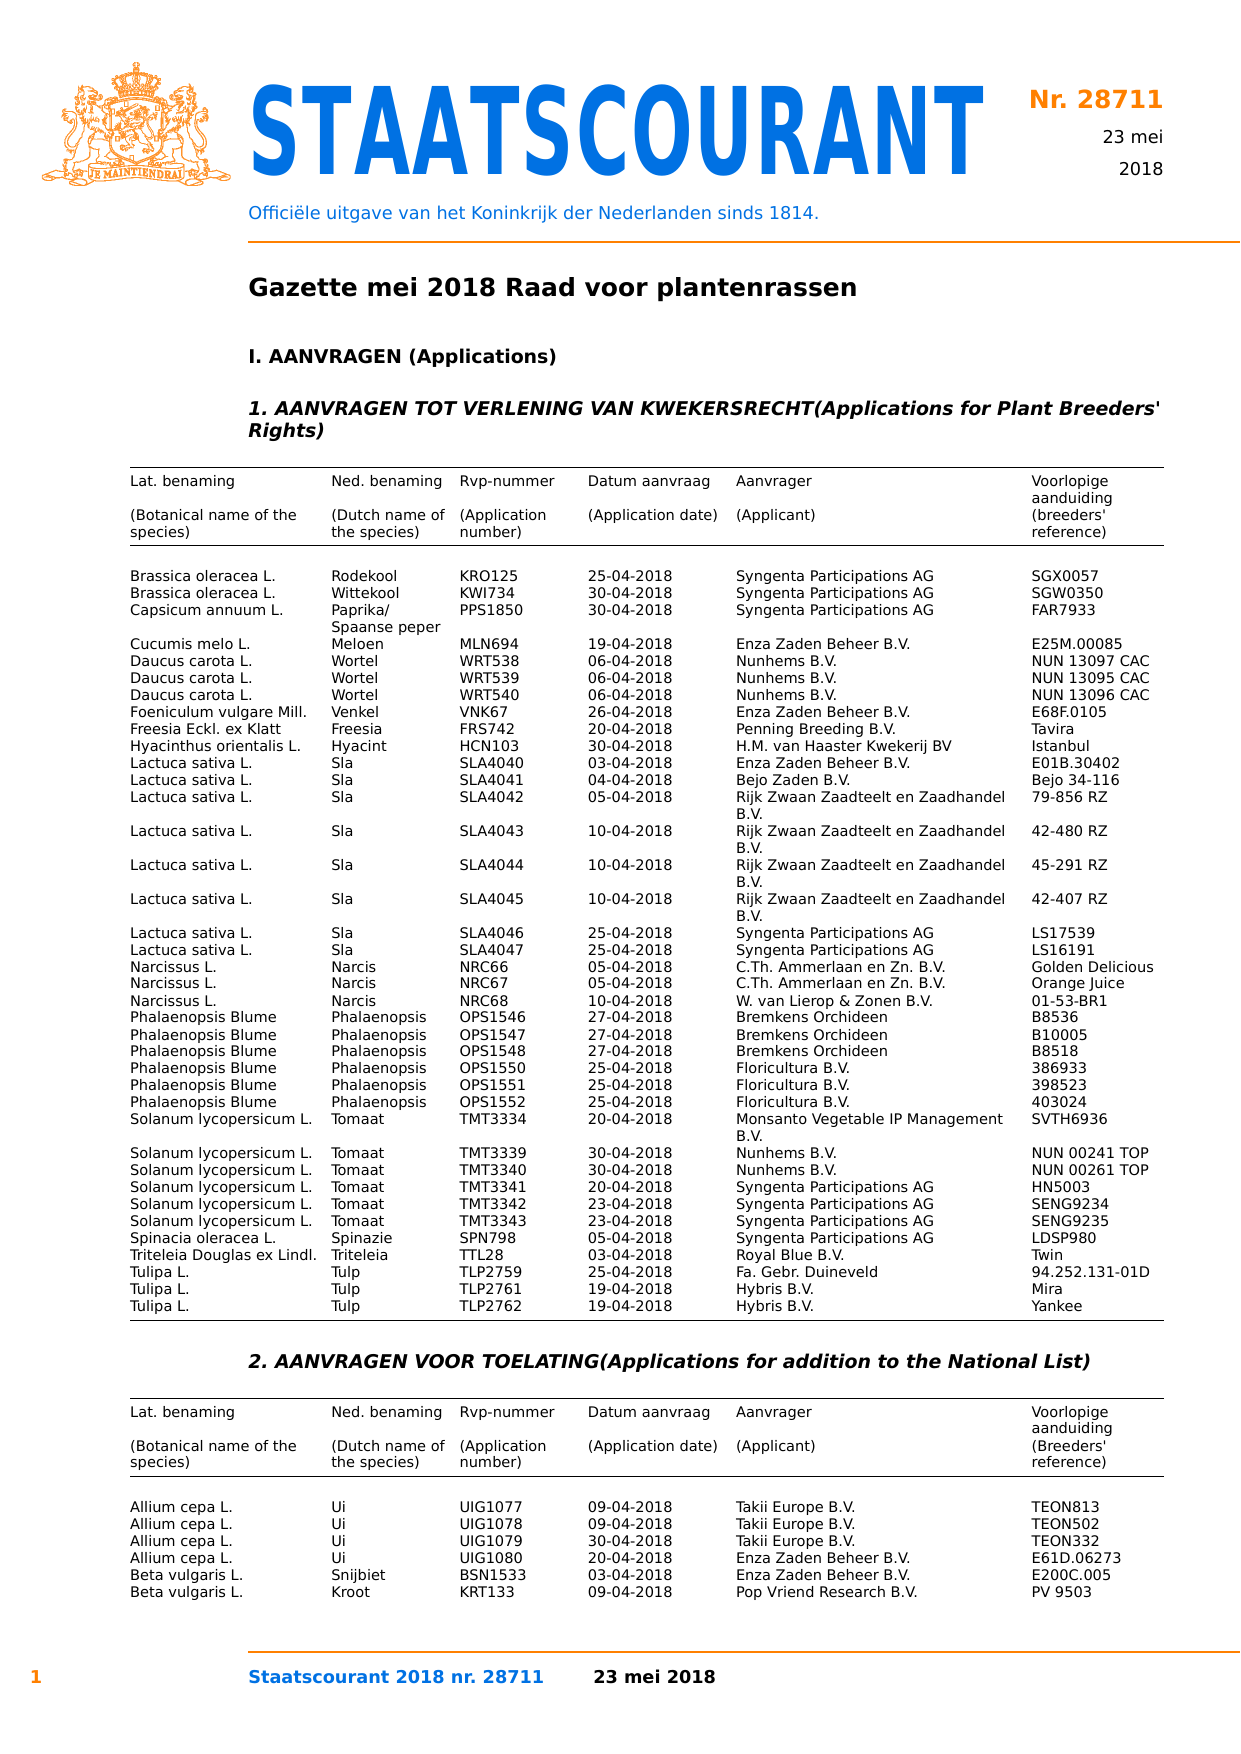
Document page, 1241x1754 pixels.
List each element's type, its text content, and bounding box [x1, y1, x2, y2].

table_cell Kroot [325, 1584, 453, 1601]
table_cell Lactuca sativa L. [130, 755, 325, 772]
table_cell Floricultura B.V. [730, 1060, 1026, 1077]
table_cell Enza Zaden Beheer B.V. [730, 636, 1026, 653]
table_cell Tulipa L. [130, 1264, 325, 1281]
table_cell TMT3343 [453, 1213, 582, 1230]
table_cell 25-04-2018 [582, 1094, 730, 1111]
table_cell Enza Zaden Beheer B.V. [730, 755, 1026, 772]
table_cell [730, 546, 1026, 568]
table_cell Nunhems B.V. [730, 1162, 1026, 1179]
table_cell E200C.005 [1026, 1567, 1163, 1584]
table_cell Enza Zaden Beheer B.V. [730, 1567, 1026, 1584]
table_cell 20-04-2018 [582, 1550, 730, 1567]
table_cell SGW0350 [1026, 585, 1163, 602]
table_cell Narcissus L. [130, 959, 325, 975]
table_cell OPS1548 [453, 1043, 582, 1060]
table_cell VNK67 [453, 704, 582, 721]
table_cell Syngenta Participations AG [730, 585, 1026, 602]
table_cell TEON502 [1026, 1516, 1163, 1533]
table_cell [582, 1477, 730, 1499]
table_header Datum aanvraag [582, 468, 730, 507]
subtitle 2. AANVRAGEN VOOR TOELATING(Applications for addition to the National List) [248, 1351, 1163, 1373]
table_cell UIG1078 [453, 1516, 582, 1533]
table_cell Pop Vriend Research B.V. [730, 1584, 1026, 1601]
table_cell 30-04-2018 [582, 585, 730, 602]
table_cell Narcissus L. [130, 993, 325, 1009]
table_cell Rijk Zwaan Zaadteelt en Zaadhandel B.V. [730, 789, 1026, 823]
table_cell Monsanto Vegetable IP Management B.V. [730, 1111, 1026, 1145]
table_cell SLA4041 [453, 772, 582, 789]
table_cell 25-04-2018 [582, 1077, 730, 1094]
table_cell Istanbul [1026, 738, 1163, 755]
table_cell 398523 [1026, 1077, 1163, 1094]
table_cell SENG9235 [1026, 1213, 1163, 1230]
table_cell Bejo 34-116 [1026, 772, 1163, 789]
table_cell Sla [325, 941, 453, 958]
table_cell Phalaenopsis Blume [130, 1094, 325, 1111]
table_cell Hybris B.V. [730, 1298, 1026, 1320]
table_cell Ui [325, 1516, 453, 1533]
table_cell [325, 1477, 453, 1499]
table_cell Enza Zaden Beheer B.V. [730, 704, 1026, 721]
table_cell Capsicum annuum L. [130, 602, 325, 636]
table_cell 19-04-2018 [582, 1281, 730, 1298]
table_cell B8536 [1026, 1009, 1163, 1026]
table_cell (Breeders' reference) [1026, 1438, 1163, 1476]
table_cell Tulp [325, 1298, 453, 1320]
table_cell Phalaenopsis Blume [130, 1026, 325, 1043]
table_cell Freesia [325, 721, 453, 738]
table_cell Snijbiet [325, 1567, 453, 1584]
table_cell (Applicant) [730, 507, 1026, 545]
table_cell 09-04-2018 [582, 1516, 730, 1533]
table_cell 25-04-2018 [582, 1264, 730, 1281]
table_cell 05-04-2018 [582, 975, 730, 992]
table_cell (Botanical name of the species) [130, 1438, 325, 1476]
table_cell [325, 546, 453, 568]
table_cell Orange Juice [1026, 975, 1163, 992]
table_cell Meloen [325, 636, 453, 653]
table_cell Royal Blue B.V. [730, 1247, 1026, 1264]
table_cell Enza Zaden Beheer B.V. [730, 1550, 1026, 1567]
table_cell Triteleia Douglas ex Lindl. [130, 1247, 325, 1264]
table_cell Beta vulgaris L. [130, 1584, 325, 1601]
table_cell Hybris B.V. [730, 1281, 1026, 1298]
table_cell Wortel [325, 670, 453, 687]
table_cell 10-04-2018 [582, 857, 730, 891]
table_cell Sla [325, 891, 453, 924]
table_cell Golden Delicious [1026, 959, 1163, 975]
table_cell Phalaenopsis [325, 1043, 453, 1060]
table_cell E01B.30402 [1026, 755, 1163, 772]
table_cell Takii Europe B.V. [730, 1533, 1026, 1550]
subtitle I. AANVRAGEN (Applications) [248, 346, 1163, 368]
table_cell LS17539 [1026, 925, 1163, 941]
table_cell Triteleia [325, 1247, 453, 1264]
table_cell 19-04-2018 [582, 636, 730, 653]
table_cell 42-407 RZ [1026, 891, 1163, 924]
table_cell 45-291 RZ [1026, 857, 1163, 891]
table_cell B10005 [1026, 1026, 1163, 1043]
table_cell 03-04-2018 [582, 755, 730, 772]
table_header Voorlopige aanduiding [1026, 1399, 1163, 1437]
table_cell Phalaenopsis [325, 1009, 453, 1026]
table_cell H.M. van Haaster Kwekerij BV [730, 738, 1026, 755]
table_cell 30-04-2018 [582, 1533, 730, 1550]
table_cell 30-04-2018 [582, 738, 730, 755]
table_cell Rijk Zwaan Zaadteelt en Zaadhandel B.V. [730, 823, 1026, 857]
table_cell Syngenta Participations AG [730, 602, 1026, 636]
table_cell Solanum lycopersicum L. [130, 1145, 325, 1162]
table_cell WRT538 [453, 653, 582, 670]
table_cell Bremkens Orchideen [730, 1043, 1026, 1060]
table_cell OPS1550 [453, 1060, 582, 1077]
table_cell Ui [325, 1533, 453, 1550]
table_cell Phalaenopsis Blume [130, 1043, 325, 1060]
table_cell TEON813 [1026, 1499, 1163, 1516]
table_cell Bremkens Orchideen [730, 1026, 1026, 1043]
table_cell NUN 00241 TOP [1026, 1145, 1163, 1162]
table_cell [130, 546, 325, 568]
table_cell E61D.06273 [1026, 1550, 1163, 1567]
table_cell E68F.0105 [1026, 704, 1163, 721]
table_cell 03-04-2018 [582, 1567, 730, 1584]
table_header Lat. benaming [130, 468, 325, 507]
table_cell LDSP980 [1026, 1230, 1163, 1247]
table_cell 20-04-2018 [582, 1179, 730, 1196]
table_header STAATSCOURANT [248, 62, 998, 203]
table_header Datum aanvraag [582, 1399, 730, 1437]
subtitle Gazette mei 2018 Raad voor plantenrassen [248, 273, 1163, 302]
table_cell 25-04-2018 [582, 1060, 730, 1077]
table_cell 09-04-2018 [582, 1499, 730, 1516]
table_cell Freesia Eckl. ex Klatt [130, 721, 325, 738]
table_cell Solanum lycopersicum L. [130, 1213, 325, 1230]
table_cell SENG9234 [1026, 1196, 1163, 1213]
table_cell Phalaenopsis [325, 1094, 453, 1111]
table_cell SLA4047 [453, 941, 582, 958]
table_cell B8518 [1026, 1043, 1163, 1060]
table_cell Tulipa L. [130, 1298, 325, 1320]
table_cell WRT540 [453, 687, 582, 704]
table_cell Nunhems B.V. [730, 1145, 1026, 1162]
table_cell UIG1080 [453, 1550, 582, 1567]
table_cell Allium cepa L. [130, 1516, 325, 1533]
table_cell NUN 13095 CAC [1026, 670, 1163, 687]
table_cell Spinazie [325, 1230, 453, 1247]
table_cell Wortel [325, 687, 453, 704]
table_cell TMT3342 [453, 1196, 582, 1213]
table_cell Cucumis melo L. [130, 636, 325, 653]
table_cell FAR7933 [1026, 602, 1163, 636]
table_cell Lactuca sativa L. [130, 857, 325, 891]
table_cell SLA4044 [453, 857, 582, 891]
table_cell Rijk Zwaan Zaadteelt en Zaadhandel B.V. [730, 891, 1026, 924]
table_cell NRC66 [453, 959, 582, 975]
table_cell Hyacinthus orientalis L. [130, 738, 325, 755]
table_cell Ui [325, 1550, 453, 1567]
table_cell 30-04-2018 [582, 1162, 730, 1179]
table_cell Sla [325, 789, 453, 823]
table_cell NRC68 [453, 993, 582, 1009]
table_cell Lactuca sativa L. [130, 772, 325, 789]
table_cell TMT3334 [453, 1111, 582, 1145]
table_cell Daucus carota L. [130, 670, 325, 687]
table_cell 26-04-2018 [582, 704, 730, 721]
table_cell Phalaenopsis Blume [130, 1077, 325, 1094]
table_cell TTL28 [453, 1247, 582, 1264]
table_cell W. van Lierop & Zonen B.V. [730, 993, 1026, 1009]
table_cell (Dutch name of the species) [325, 507, 453, 545]
table_cell Wortel [325, 653, 453, 670]
table_cell Tomaat [325, 1179, 453, 1196]
table_header Nr. 28711 [998, 62, 1240, 121]
table_cell Phalaenopsis [325, 1060, 453, 1077]
table_cell Nunhems B.V. [730, 670, 1026, 687]
table_cell SLA4043 [453, 823, 582, 857]
table_header Rvp-nummer [453, 468, 582, 507]
table_cell Lactuca sativa L. [130, 941, 325, 958]
table_cell UIG1077 [453, 1499, 582, 1516]
table_cell 05-04-2018 [582, 789, 730, 823]
subtitle 1. AANVRAGEN TOT VERLENING VAN KWEKERSRECHT(Applications for Plant Breeders' Rights) [248, 398, 1163, 442]
table_cell Allium cepa L. [130, 1533, 325, 1550]
table_cell Phalaenopsis Blume [130, 1009, 325, 1026]
table_cell 06-04-2018 [582, 670, 730, 687]
table_cell TEON332 [1026, 1533, 1163, 1550]
table_cell Solanum lycopersicum L. [130, 1162, 325, 1179]
table_cell (breeders' reference) [1026, 507, 1163, 545]
table_cell Solanum lycopersicum L. [130, 1111, 325, 1145]
table_cell FRS742 [453, 721, 582, 738]
table_cell Daucus carota L. [130, 653, 325, 670]
table_cell 23 mei [998, 121, 1240, 153]
table_cell HN5003 [1026, 1179, 1163, 1196]
table_cell LS16191 [1026, 941, 1163, 958]
table_cell Tomaat [325, 1196, 453, 1213]
table_cell Paprika/Spaanse peper [325, 602, 453, 636]
table_cell OPS1552 [453, 1094, 582, 1111]
table_cell 30-04-2018 [582, 602, 730, 636]
table_cell Beta vulgaris L. [130, 1567, 325, 1584]
table_cell TLP2762 [453, 1298, 582, 1320]
table_cell [130, 1477, 325, 1499]
table_cell Daucus carota L. [130, 687, 325, 704]
table_cell Lactuca sativa L. [130, 925, 325, 941]
table_cell Fa. Gebr. Duineveld [730, 1264, 1026, 1281]
table_cell Rodekool [325, 568, 453, 585]
table_cell Sla [325, 772, 453, 789]
table_cell Allium cepa L. [130, 1499, 325, 1516]
table_cell 20-04-2018 [582, 1111, 730, 1145]
table_cell 27-04-2018 [582, 1043, 730, 1060]
table_cell Syngenta Participations AG [730, 1179, 1026, 1196]
table_cell 30-04-2018 [582, 1145, 730, 1162]
table_cell Narcis [325, 975, 453, 992]
table_cell Syngenta Participations AG [730, 1213, 1026, 1230]
table_cell [453, 546, 582, 568]
table_header Aanvrager [730, 1399, 1026, 1437]
table_cell 25-04-2018 [582, 941, 730, 958]
table_cell SPN798 [453, 1230, 582, 1247]
table_cell Venkel [325, 704, 453, 721]
table_cell Mira [1026, 1281, 1163, 1298]
table_cell OPS1551 [453, 1077, 582, 1094]
table_cell KRT133 [453, 1584, 582, 1601]
table_cell NUN 13097 CAC [1026, 653, 1163, 670]
table_cell Lactuca sativa L. [130, 823, 325, 857]
table_cell E25M.00085 [1026, 636, 1163, 653]
table_cell Tavira [1026, 721, 1163, 738]
table_cell UIG1079 [453, 1533, 582, 1550]
table_cell 403024 [1026, 1094, 1163, 1111]
table_cell SLA4045 [453, 891, 582, 924]
table_cell Nunhems B.V. [730, 653, 1026, 670]
picture [41, 62, 231, 186]
table_cell 27-04-2018 [582, 1009, 730, 1026]
table_cell 04-04-2018 [582, 772, 730, 789]
table_cell Takii Europe B.V. [730, 1516, 1026, 1533]
table_header [25, 62, 248, 241]
table_cell Wittekool [325, 585, 453, 602]
table_cell Bejo Zaden B.V. [730, 772, 1026, 789]
table_header Rvp-nummer [453, 1399, 582, 1437]
table_cell Phalaenopsis Blume [130, 1060, 325, 1077]
table_cell (Application number) [453, 1438, 582, 1476]
table_cell [1026, 546, 1163, 568]
table_cell OPS1547 [453, 1026, 582, 1043]
table_cell C.Th. Ammerlaan en Zn. B.V. [730, 959, 1026, 975]
table_header Aanvrager [730, 468, 1026, 507]
table_cell Syngenta Participations AG [730, 1196, 1026, 1213]
table_cell [582, 546, 730, 568]
table_cell KWI734 [453, 585, 582, 602]
table_cell 23-04-2018 [582, 1213, 730, 1230]
table_cell 42-480 RZ [1026, 823, 1163, 857]
table_cell SLA4040 [453, 755, 582, 772]
table_cell Phalaenopsis [325, 1026, 453, 1043]
table_cell NRC67 [453, 975, 582, 992]
table_cell Floricultura B.V. [730, 1077, 1026, 1094]
table_cell Hyacint [325, 738, 453, 755]
table_cell 10-04-2018 [582, 823, 730, 857]
table_cell 03-04-2018 [582, 1247, 730, 1264]
table_cell Sla [325, 755, 453, 772]
table_cell Floricultura B.V. [730, 1094, 1026, 1111]
table_cell Foeniculum vulgare Mill. [130, 704, 325, 721]
table_cell Phalaenopsis [325, 1077, 453, 1094]
table_cell TMT3339 [453, 1145, 582, 1162]
table_cell Spinacia oleracea L. [130, 1230, 325, 1247]
table_cell 27-04-2018 [582, 1026, 730, 1043]
table_cell Solanum lycopersicum L. [130, 1179, 325, 1196]
table_cell MLN694 [453, 636, 582, 653]
table_cell SLA4042 [453, 789, 582, 823]
table_cell KRO125 [453, 568, 582, 585]
table_cell Yankee [1026, 1298, 1163, 1320]
table_cell [730, 1477, 1026, 1499]
table_cell 10-04-2018 [582, 891, 730, 924]
table_cell Narcis [325, 993, 453, 1009]
table_cell TLP2761 [453, 1281, 582, 1298]
table_cell Rijk Zwaan Zaadteelt en Zaadhandel B.V. [730, 857, 1026, 891]
table_cell Penning Breeding B.V. [730, 721, 1026, 738]
table_cell OPS1546 [453, 1009, 582, 1026]
table_cell 23-04-2018 [582, 1196, 730, 1213]
table_cell Ui [325, 1499, 453, 1516]
table_cell Officiële uitgave van het Koninkrijk der Nederlanden sinds 1814. [248, 203, 1240, 241]
table_cell Lactuca sativa L. [130, 789, 325, 823]
table_cell 94.252.131-01D [1026, 1264, 1163, 1281]
table_cell Sla [325, 857, 453, 891]
table_cell [453, 1477, 582, 1499]
table_cell (Applicant) [730, 1438, 1026, 1476]
table_header Voorlopige aanduiding [1026, 468, 1163, 507]
table_cell Takii Europe B.V. [730, 1499, 1026, 1516]
table_cell Allium cepa L. [130, 1550, 325, 1567]
table_cell (Dutch name of the species) [325, 1438, 453, 1476]
table_cell 20-04-2018 [582, 721, 730, 738]
table_cell 25-04-2018 [582, 568, 730, 585]
table_cell HCN103 [453, 738, 582, 755]
table_cell 19-04-2018 [582, 1298, 730, 1320]
table_cell (Application number) [453, 507, 582, 545]
table_cell TMT3340 [453, 1162, 582, 1179]
table_cell Sla [325, 925, 453, 941]
table_cell 01-53-BR1 [1026, 993, 1163, 1009]
table_cell WRT539 [453, 670, 582, 687]
table_header Ned. benaming [325, 1399, 453, 1437]
table_cell Tomaat [325, 1213, 453, 1230]
table_cell 79-856 RZ [1026, 789, 1163, 823]
table_cell Solanum lycopersicum L. [130, 1196, 325, 1213]
table_cell 386933 [1026, 1060, 1163, 1077]
table_cell Nunhems B.V. [730, 687, 1026, 704]
table_cell Syngenta Participations AG [730, 941, 1026, 958]
table_cell PV 9503 [1026, 1584, 1163, 1601]
table_cell NUN 13096 CAC [1026, 687, 1163, 704]
table_cell SVTH6936 [1026, 1111, 1163, 1145]
table_cell Tulp [325, 1264, 453, 1281]
table_cell (Application date) [582, 1438, 730, 1476]
table_cell (Application date) [582, 507, 730, 545]
table_cell Narcis [325, 959, 453, 975]
table_cell 05-04-2018 [582, 959, 730, 975]
table_cell PPS1850 [453, 602, 582, 636]
table_cell Tomaat [325, 1162, 453, 1179]
table_header Lat. benaming [130, 1399, 325, 1437]
table_cell 06-04-2018 [582, 687, 730, 704]
table_cell NUN 00261 TOP [1026, 1162, 1163, 1179]
table_cell SGX0057 [1026, 568, 1163, 585]
table_cell 25-04-2018 [582, 925, 730, 941]
table_cell Tulp [325, 1281, 453, 1298]
table_cell Tomaat [325, 1111, 453, 1145]
table_cell C.Th. Ammerlaan en Zn. B.V. [730, 975, 1026, 992]
table_cell TLP2759 [453, 1264, 582, 1281]
table_cell (Botanical name of the species) [130, 507, 325, 545]
table_cell Lactuca sativa L. [130, 891, 325, 924]
table_cell 09-04-2018 [582, 1584, 730, 1601]
table_cell 10-04-2018 [582, 993, 730, 1009]
table_cell TMT3341 [453, 1179, 582, 1196]
table_cell 05-04-2018 [582, 1230, 730, 1247]
table_cell Narcissus L. [130, 975, 325, 992]
table_cell Brassica oleracea L. [130, 568, 325, 585]
table_cell Twin [1026, 1247, 1163, 1264]
table_cell BSN1533 [453, 1567, 582, 1584]
table_cell Sla [325, 823, 453, 857]
table_header Ned. benaming [325, 468, 453, 507]
table_cell Syngenta Participations AG [730, 1230, 1026, 1247]
table_cell Bremkens Orchideen [730, 1009, 1026, 1026]
table_cell Tulipa L. [130, 1281, 325, 1298]
table_cell Brassica oleracea L. [130, 585, 325, 602]
table_cell Syngenta Participations AG [730, 568, 1026, 585]
table_cell 06-04-2018 [582, 653, 730, 670]
table_cell SLA4046 [453, 925, 582, 941]
table_cell 2018 [998, 153, 1240, 203]
table_cell Syngenta Participations AG [730, 925, 1026, 941]
table_cell Tomaat [325, 1145, 453, 1162]
table_cell [1026, 1477, 1163, 1499]
